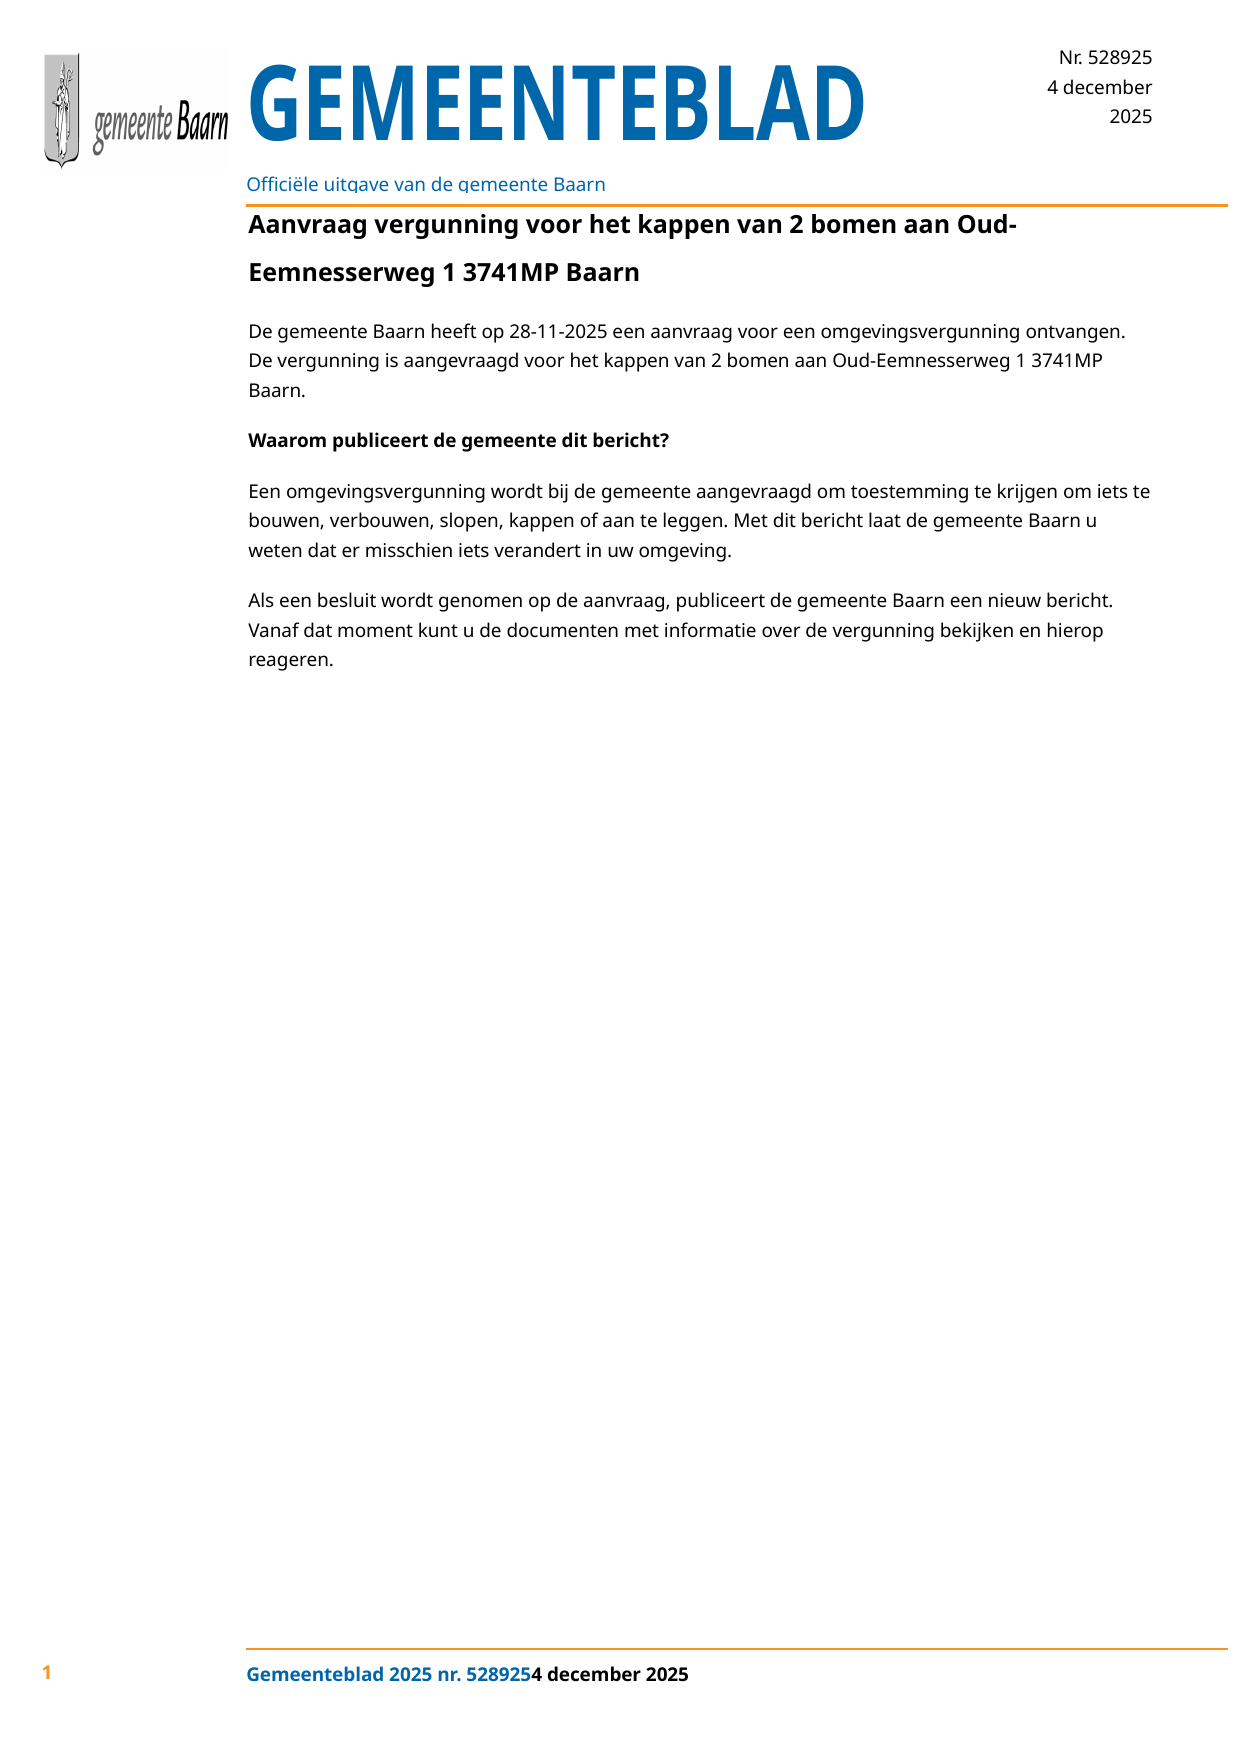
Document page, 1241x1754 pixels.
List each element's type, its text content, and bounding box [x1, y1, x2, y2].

text Aanvraag vergunning voor het kappen van 2 bomen aan Oud-Eemnesserweg 1 3741MP Baarn [248, 207, 1152, 288]
text Als een besluit wordt genomen op de aanvraag, publiceert de gemeente Baarn een nieuw bericht. Vanaf dat moment kunt u de documenten met informatie over de vergunning bekijken en hierop reageren. [248, 587, 1152, 672]
text Een omgevingsvergunning wordt bij de gemeente aangevraagd om toestemming te krijgen om iets te bouwen, verbouwen, slopen, kappen of aan te leggen. Met dit bericht laat de gemeente Baarn u weten dat er misschien iets verandert in uw omgeving. [248, 478, 1152, 563]
text De gemeente Baarn heeft op 28-11-2025 een aanvraag voor een omgevingsvergunning ontvangen. De vergunning is aangevraagd voor het kappen van 2 bomen aan Oud-Eemnesserweg 1 3741MP Baarn. [248, 318, 1152, 403]
text Waarom publiceert de gemeente dit bericht? [248, 427, 1152, 453]
picture [41, 47, 231, 172]
